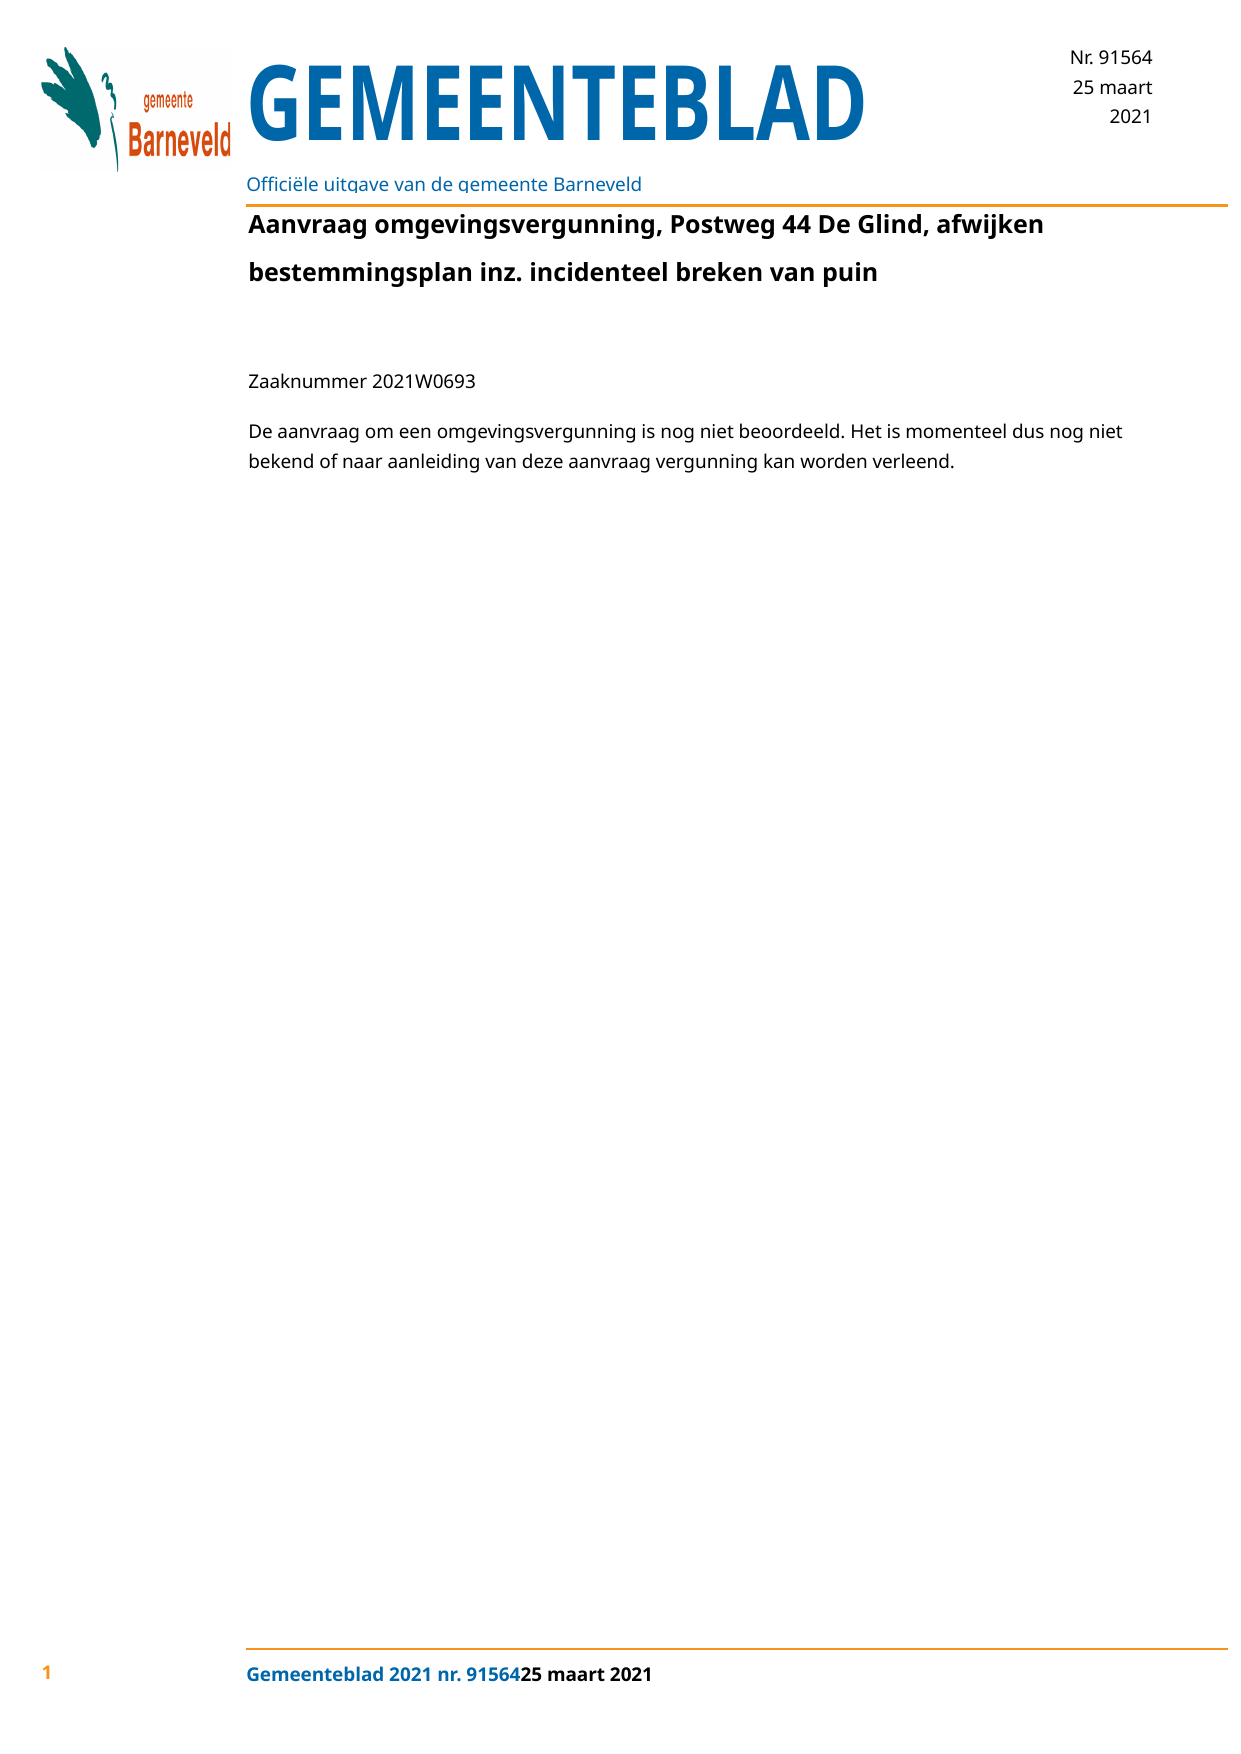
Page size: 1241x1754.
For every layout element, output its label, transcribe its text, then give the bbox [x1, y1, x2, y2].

text Zaaknummer 2021W0693 [248, 368, 1152, 394]
text De aanvraag om een omgevingsvergunning is nog niet beoordeeld. Het is momenteel dus nog niet bekend of naar aanleiding van deze aanvraag vergunning kan worden verleend. [248, 419, 1152, 474]
picture [41, 47, 231, 172]
text Aanvraag omgevingsvergunning, Postweg 44 De Glind, afwijken bestemmingsplan inz. incidenteel breken van puin [248, 207, 1152, 288]
